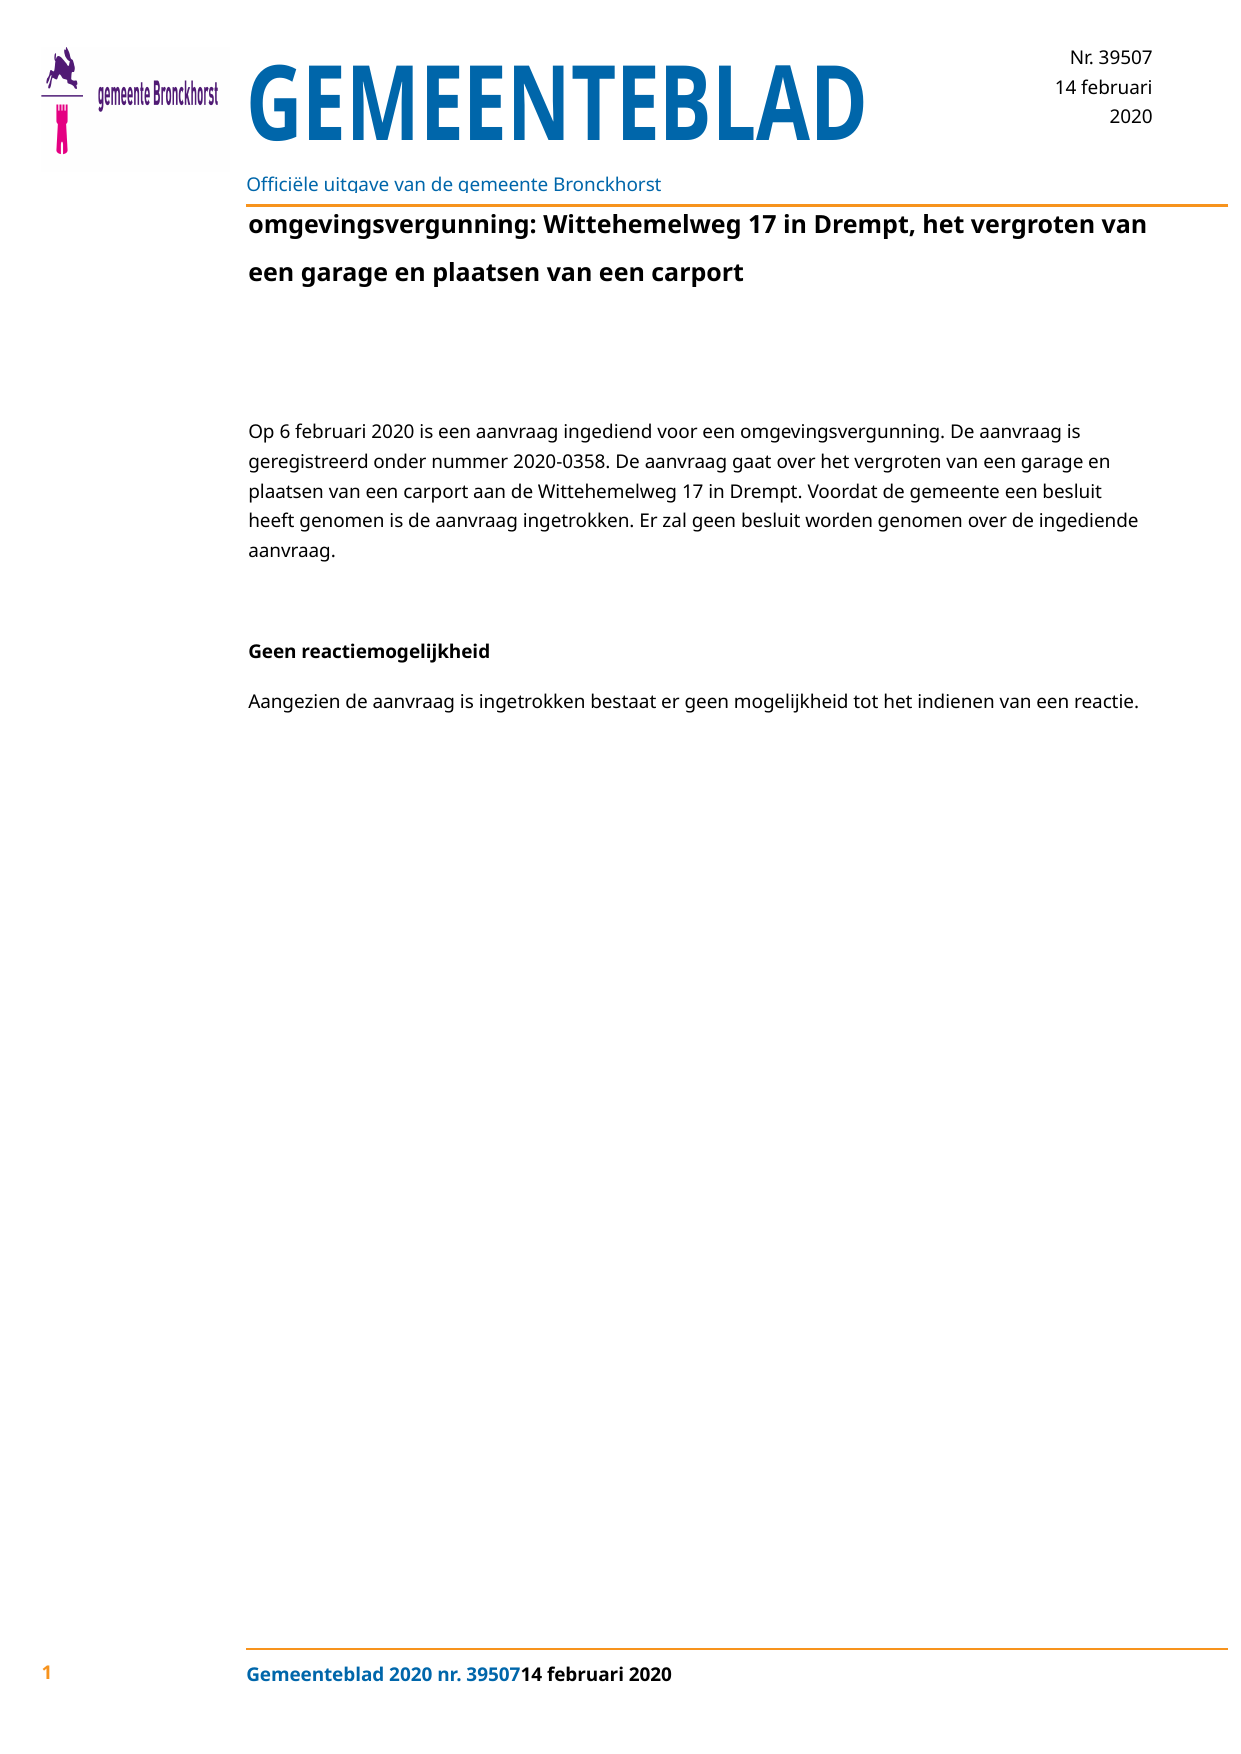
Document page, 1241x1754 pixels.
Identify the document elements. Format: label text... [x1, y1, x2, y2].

text Geen reactiemogelijkheid [248, 638, 1152, 664]
text Aangezien de aanvraag is ingetrokken bestaat er geen mogelijkheid tot het indienen van een reactie. [248, 688, 1152, 714]
text Op 6 februari 2020 is een aanvraag ingediend voor een omgevingsvergunning. De aanvraag is geregistreerd onder nummer 2020-0358. De aanvraag gaat over het vergroten van een garage en plaatsen van een carport aan de Wittehemelweg 17 in Drempt. Voordat de gemeente een besluit heeft genomen is de aanvraag ingetrokken. Er zal geen besluit worden genomen over de ingediende aanvraag. [248, 419, 1152, 563]
text omgevingsvergunning: Wittehemelweg 17 in Drempt, het vergroten van een garage en plaatsen van een carport [248, 207, 1152, 288]
picture [41, 47, 231, 172]
